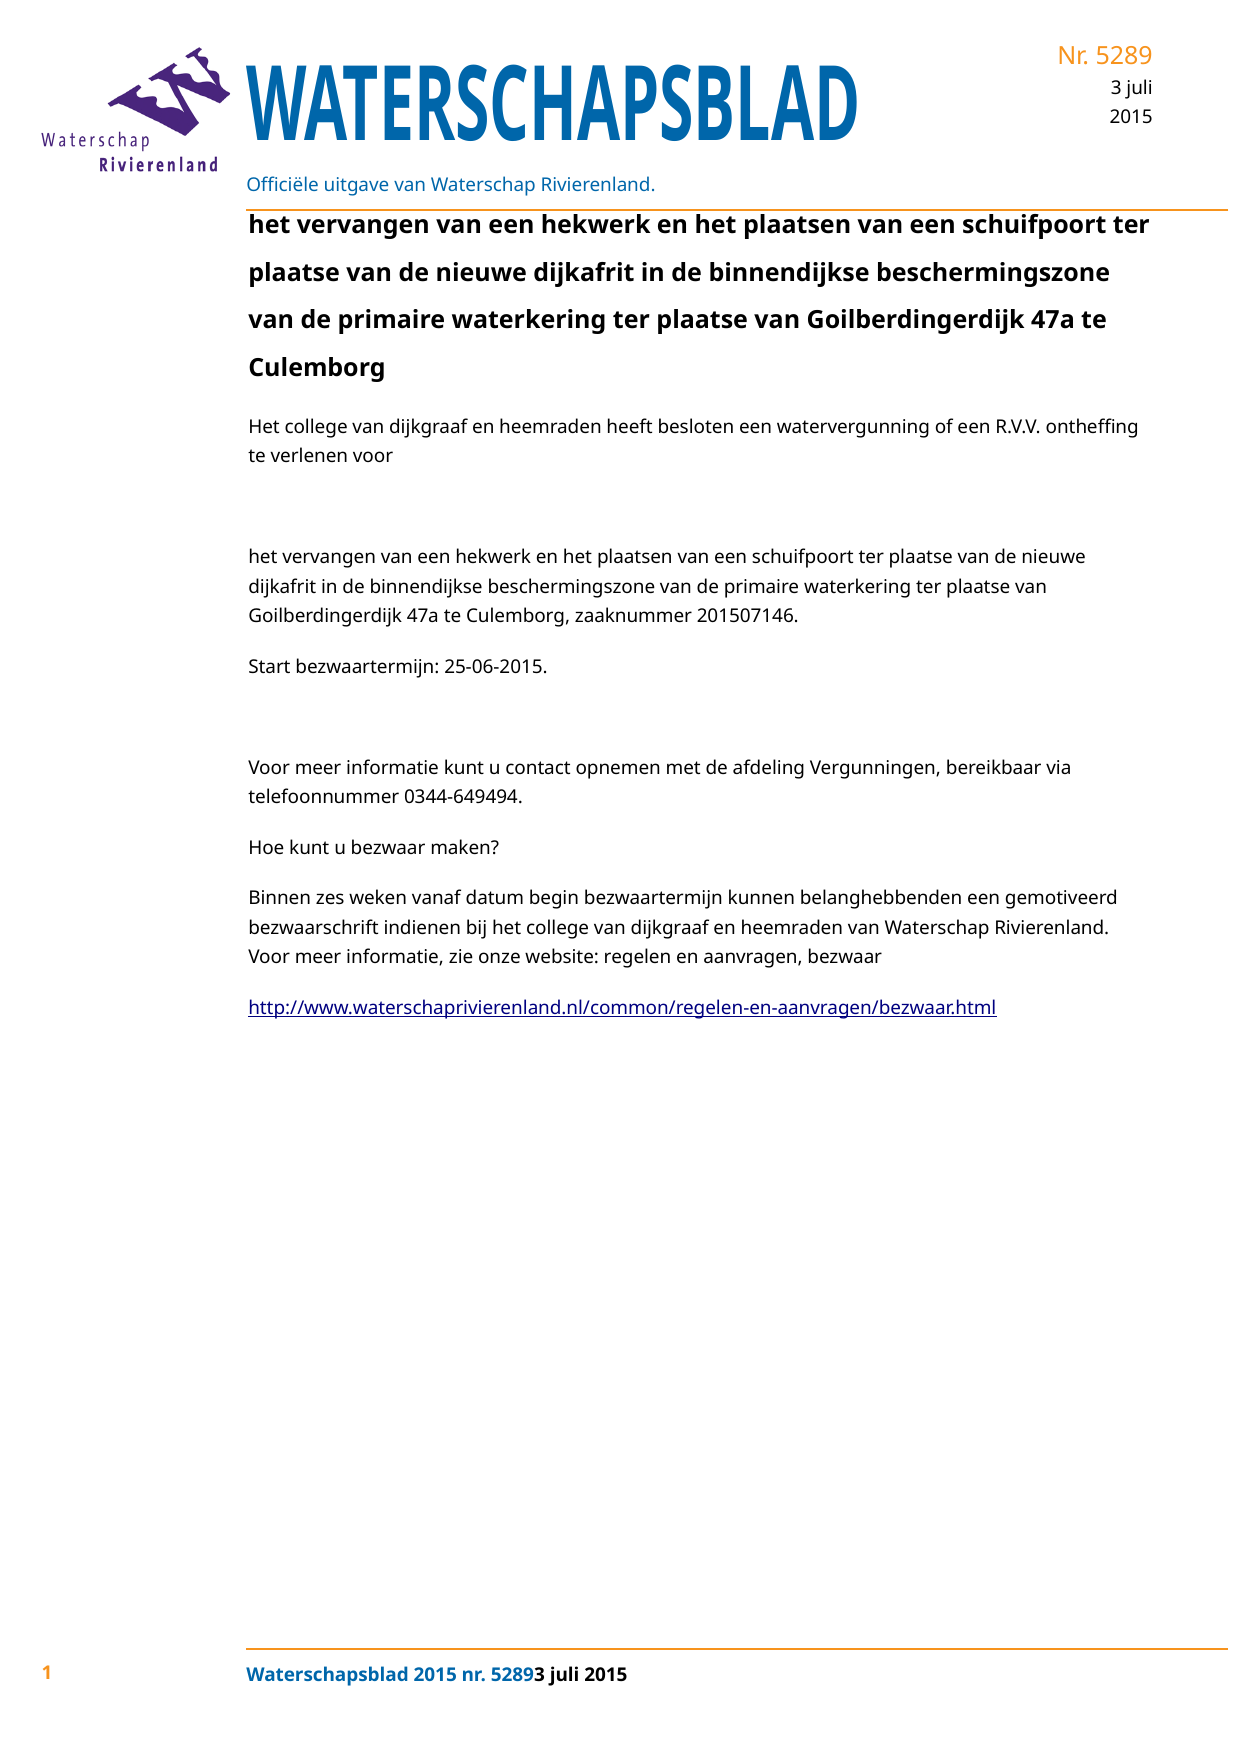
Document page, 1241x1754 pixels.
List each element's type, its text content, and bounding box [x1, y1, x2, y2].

text het vervangen van een hekwerk en het plaatsen van een schuifpoort ter plaatse van de nieuwe dijkafrit in de binnendijkse beschermingszone van de primaire waterkering ter plaatse van Goilberdingerdijk 47a te Culemborg, zaaknummer 201507146. [248, 543, 1152, 628]
text Hoe kunt u bezwaar maken? [248, 834, 1152, 860]
text http://www.waterschaprivierenland.nl/common/regelen-en-aanvragen/bezwaar.html [248, 994, 1152, 1020]
text Binnen zes weken vanaf datum begin bezwaartermijn kunnen belanghebbenden een gemotiveerd bezwaarschrift indienen bij het college van dijkgraaf en heemraden van Waterschap Rivierenland. Voor meer informatie, zie onze website: regelen en aanvragen, bezwaar [248, 884, 1152, 969]
text Voor meer informatie kunt u contact opnemen met de afdeling Vergunningen, bereikbaar via telefoonnummer 0344-649494. [248, 754, 1152, 809]
text het vervangen van een hekwerk en het plaatsen van een schuifpoort ter plaatse van de nieuwe dijkafrit in de binnendijkse beschermingszone van de primaire waterkering ter plaatse van Goilberdingerdijk 47a te Culemborg [248, 211, 1152, 384]
text Start bezwaartermijn: 25-06-2015. [248, 653, 1152, 679]
picture [41, 47, 231, 172]
text Het college van dijkgraaf en heemraden heeft besloten een watervergunning of een R.V.V. ontheffing te verlenen voor [248, 413, 1152, 468]
